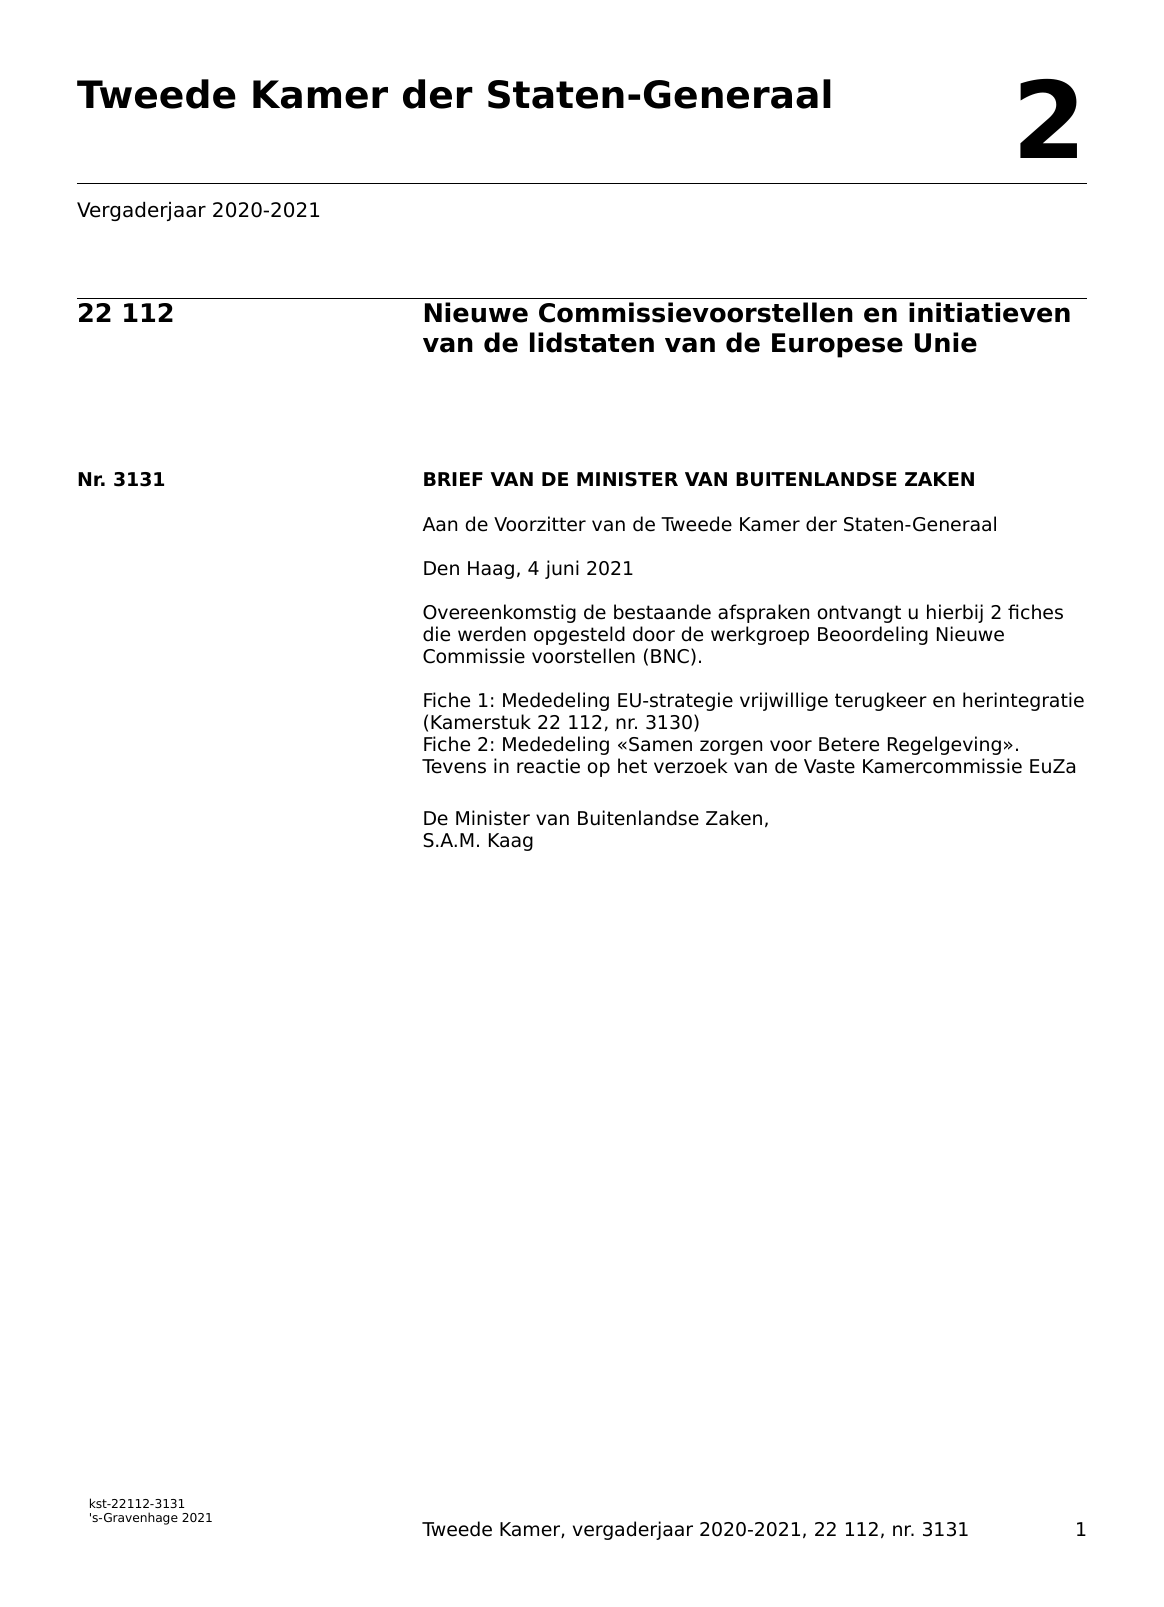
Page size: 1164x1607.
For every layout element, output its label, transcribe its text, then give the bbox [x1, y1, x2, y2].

text Fiche 1: Mededeling EU-strategie vrijwillige terugkeer en herintegratie (Kamerstuk 22 112, nr. 3130) [422, 690, 1087, 734]
text Aan de Voorzitter van de Tweede Kamer der Staten-Generaal [422, 513, 1087, 536]
table_header Tweede Kamer der Staten-Generaal [77, 59, 886, 183]
table_cell Vergaderjaar 2020-2021 [77, 184, 1087, 298]
text kst-22112-3131 [88, 1497, 323, 1511]
text 's-Gravenhage 2021 [88, 1511, 323, 1525]
table_header 2 [886, 59, 1087, 183]
text Fiche 2: Mededeling «Samen zorgen voor Betere Regelgeving». Tevens in reactie op het verzoek van de Vaste Kamercommissie EuZa [422, 734, 1087, 778]
subtitle Nr. 3131 BRIEF VAN DE MINISTER VAN BUITENLANDSE ZAKEN [77, 469, 1087, 491]
text Den Haag, 4 juni 2021 [422, 558, 1087, 580]
subtitle 22 112 Nieuwe Commissievoorstellen en initiatieven van de lidstaten van de Europese Unie [77, 299, 1087, 358]
text Overeenkomstig de bestaande afspraken ontvangt u hierbij 2 fiches die werden opgesteld door de werkgroep Beoordeling Nieuwe Commissie voorstellen (BNC). [422, 602, 1087, 668]
text De Minister van Buitenlandse Zaken, S.A.M. Kaag [422, 808, 1087, 852]
